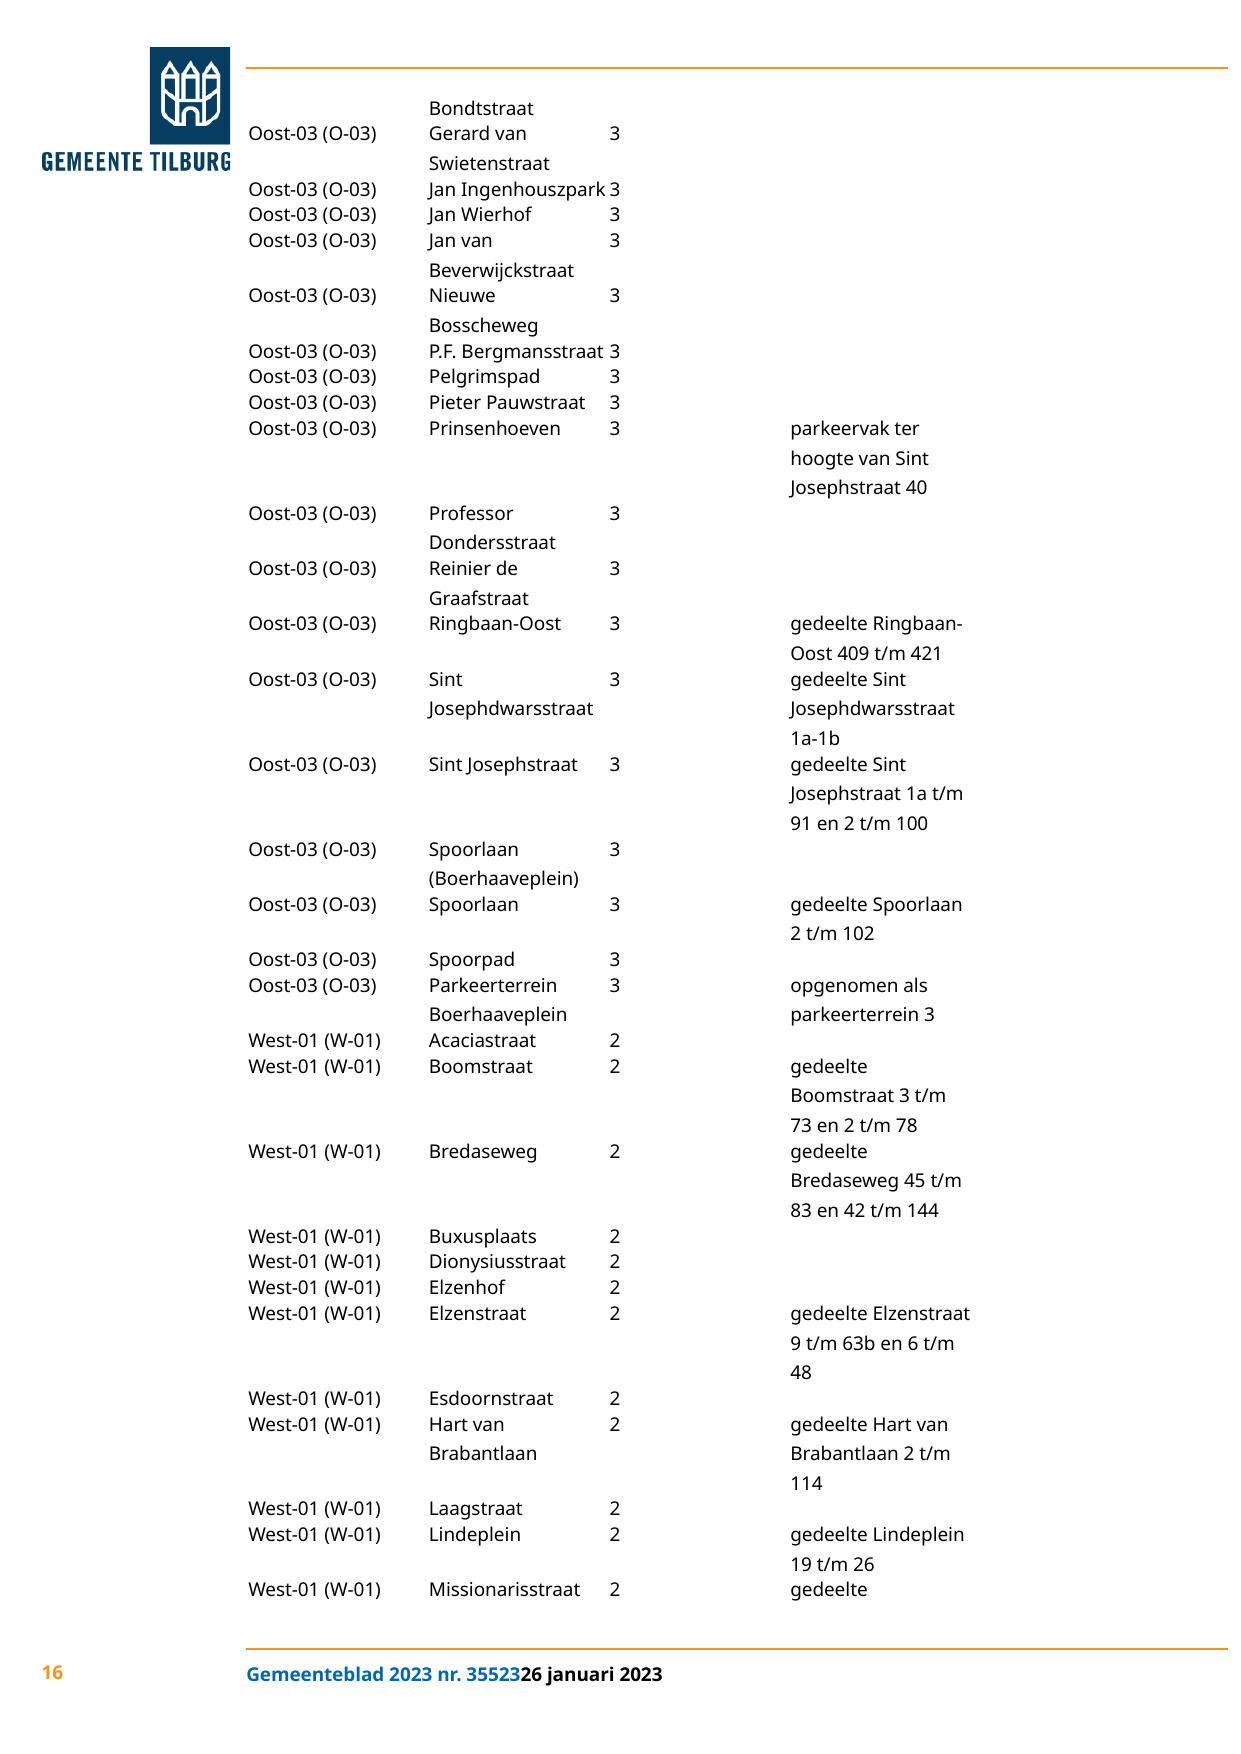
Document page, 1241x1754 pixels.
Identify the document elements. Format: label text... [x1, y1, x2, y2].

table_cell Oost-03 (O-03) [248, 121, 429, 176]
table_cell Spoorlaan (Boerhaaveplein) [429, 836, 609, 891]
table_cell [790, 283, 971, 338]
table_cell 2 [609, 1385, 790, 1411]
table_cell gedeelte Sint Josephstraat 1a t/m 91 en 2 t/m 100 [790, 751, 971, 836]
table_cell [790, 227, 971, 283]
table_cell Oost-03 (O-03) [248, 227, 429, 283]
table_cell 2 [609, 1577, 790, 1602]
table_cell 3 [609, 500, 790, 555]
table_cell Parkeerterrein Boerhaaveplein [429, 972, 609, 1027]
table_cell Sint Josephstraat [429, 751, 609, 836]
table_cell Oost-03 (O-03) [248, 972, 429, 1027]
table_cell 2 [609, 1223, 790, 1249]
table_cell Jan Wierhof [429, 202, 609, 227]
table_cell West-01 (W-01) [248, 1496, 429, 1521]
table_cell Laagstraat [429, 1496, 609, 1521]
table_cell 3 [609, 836, 790, 891]
table_cell [790, 1496, 971, 1521]
table_cell Bredaseweg [429, 1138, 609, 1223]
table_cell 3 [609, 891, 790, 946]
table_cell gedeelte Spoorlaan 2 t/m 102 [790, 891, 971, 946]
table_cell 2 [609, 1249, 790, 1274]
table_cell gedeelte Lindeplein 19 t/m 26 [790, 1521, 971, 1577]
table_cell [790, 500, 971, 555]
table_cell Oost-03 (O-03) [248, 283, 429, 338]
table_cell 2 [609, 1138, 790, 1223]
table_cell [790, 1274, 971, 1300]
table_cell West-01 (W-01) [248, 1053, 429, 1138]
table_cell Lindeplein [429, 1521, 609, 1577]
table_cell Oost-03 (O-03) [248, 389, 429, 415]
table_cell Oost-03 (O-03) [248, 611, 429, 666]
table_cell Oost-03 (O-03) [248, 666, 429, 751]
table_cell 3 [609, 202, 790, 227]
table_cell opgenomen als parkeerterrein 3 [790, 972, 971, 1027]
table_cell Spoorlaan [429, 891, 609, 946]
table_cell 3 [609, 972, 790, 1027]
table_cell 3 [609, 555, 790, 611]
table_cell [790, 1249, 971, 1274]
table_cell [790, 364, 971, 389]
table_cell P.F. Bergmansstraat [429, 338, 609, 364]
table_cell 3 [609, 338, 790, 364]
table_cell 3 [609, 611, 790, 666]
table_cell Gerard van Swietenstraat [429, 121, 609, 176]
table_cell Elzenstraat [429, 1300, 609, 1385]
table_cell 3 [609, 389, 790, 415]
table_cell Pieter Pauwstraat [429, 389, 609, 415]
table_cell West-01 (W-01) [248, 1300, 429, 1385]
table_cell [790, 1028, 971, 1053]
table_cell Boomstraat [429, 1053, 609, 1138]
table_cell West-01 (W-01) [248, 1223, 429, 1249]
table_cell [790, 121, 971, 176]
table_cell Bondtstraat [429, 95, 609, 121]
table_cell gedeelte Ringbaan-Oost 409 t/m 421 [790, 611, 971, 666]
table_cell Missionarisstraat [429, 1577, 609, 1602]
table_cell Oost-03 (O-03) [248, 836, 429, 891]
picture [41, 47, 231, 172]
table_cell gedeelte Sint Josephdwarsstraat 1a-1b [790, 666, 971, 751]
table_cell 3 [609, 364, 790, 389]
table_cell gedeelte [790, 1577, 971, 1602]
table_cell Pelgrimspad [429, 364, 609, 389]
table_cell Nieuwe Bosscheweg [429, 283, 609, 338]
table_cell West-01 (W-01) [248, 1249, 429, 1274]
table_cell 3 [609, 176, 790, 202]
table_cell gedeelte Bredaseweg 45 t/m 83 en 42 t/m 144 [790, 1138, 971, 1223]
table_cell [790, 555, 971, 611]
table_cell Oost-03 (O-03) [248, 500, 429, 555]
table_cell Acaciastraat [429, 1028, 609, 1053]
table_cell Spoorpad [429, 946, 609, 972]
table_cell Jan van Beverwijckstraat [429, 227, 609, 283]
table_cell Prinsenhoeven [429, 415, 609, 500]
table_cell [790, 202, 971, 227]
table_cell Oost-03 (O-03) [248, 555, 429, 611]
table_cell 2 [609, 1411, 790, 1496]
table_cell 2 [609, 1300, 790, 1385]
table_cell Dionysiusstraat [429, 1249, 609, 1274]
table_cell Oost-03 (O-03) [248, 338, 429, 364]
table_cell Oost-03 (O-03) [248, 891, 429, 946]
table_cell [790, 836, 971, 891]
table_cell Oost-03 (O-03) [248, 364, 429, 389]
table_cell Elzenhof [429, 1274, 609, 1300]
table_cell Professor Dondersstraat [429, 500, 609, 555]
table_cell 3 [609, 415, 790, 500]
table_cell Reinier de Graafstraat [429, 555, 609, 611]
table_cell Oost-03 (O-03) [248, 751, 429, 836]
table_cell gedeelte Boomstraat 3 t/m 73 en 2 t/m 78 [790, 1053, 971, 1138]
table_cell West-01 (W-01) [248, 1138, 429, 1223]
table_cell [790, 946, 971, 972]
table_cell 2 [609, 1496, 790, 1521]
table_cell Oost-03 (O-03) [248, 946, 429, 972]
table_cell Oost-03 (O-03) [248, 415, 429, 500]
table_cell West-01 (W-01) [248, 1385, 429, 1411]
table_cell gedeelte Elzenstraat 9 t/m 63b en 6 t/m 48 [790, 1300, 971, 1385]
table_cell Sint Josephdwarsstraat [429, 666, 609, 751]
table_cell 3 [609, 666, 790, 751]
table_cell Oost-03 (O-03) [248, 176, 429, 202]
table_cell [790, 338, 971, 364]
table_cell 3 [609, 751, 790, 836]
table_cell 3 [609, 227, 790, 283]
table_cell parkeervak ter hoogte van Sint Josephstraat 40 [790, 415, 971, 500]
table_cell West-01 (W-01) [248, 1028, 429, 1053]
table_cell Hart van Brabantlaan [429, 1411, 609, 1496]
table_cell West-01 (W-01) [248, 1521, 429, 1577]
table_cell 2 [609, 1053, 790, 1138]
table_cell West-01 (W-01) [248, 1274, 429, 1300]
table_cell [790, 176, 971, 202]
table_cell Esdoornstraat [429, 1385, 609, 1411]
table_cell [609, 95, 790, 121]
table_cell Buxusplaats [429, 1223, 609, 1249]
table_cell 2 [609, 1521, 790, 1577]
table_cell West-01 (W-01) [248, 1411, 429, 1496]
table_cell gedeelte Hart van Brabantlaan 2 t/m 114 [790, 1411, 971, 1496]
table_cell Ringbaan-Oost [429, 611, 609, 666]
table_cell Jan Ingenhouszpark [429, 176, 609, 202]
table_cell 3 [609, 946, 790, 972]
table_cell [790, 95, 971, 121]
table_cell 2 [609, 1028, 790, 1053]
table_cell [248, 95, 429, 121]
table_cell [790, 1223, 971, 1249]
table_cell 3 [609, 283, 790, 338]
table_cell Oost-03 (O-03) [248, 202, 429, 227]
table_cell [790, 1385, 971, 1411]
table_cell West-01 (W-01) [248, 1577, 429, 1602]
table_cell 3 [609, 121, 790, 176]
table_cell [790, 389, 971, 415]
table_cell 2 [609, 1274, 790, 1300]
